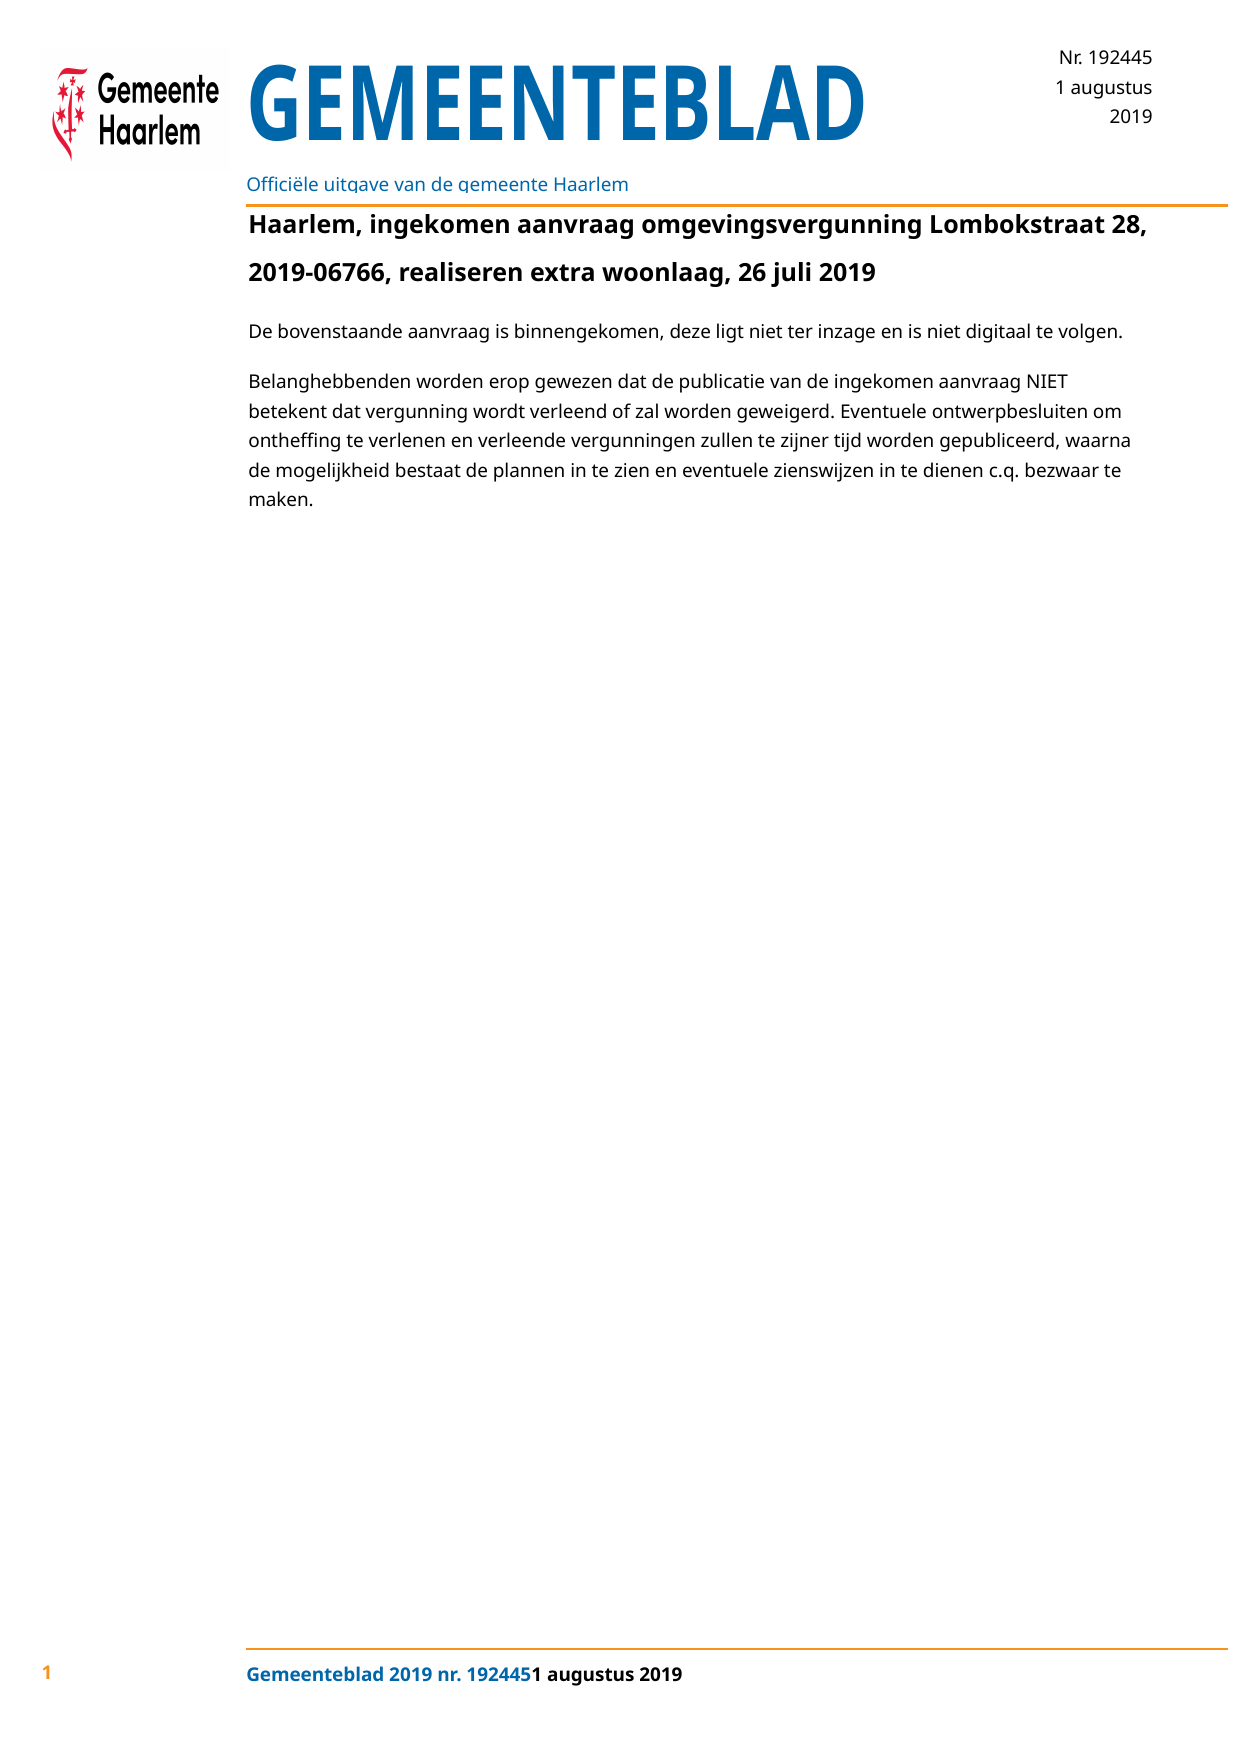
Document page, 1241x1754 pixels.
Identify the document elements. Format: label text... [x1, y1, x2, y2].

picture [41, 47, 231, 172]
text Haarlem, ingekomen aanvraag omgevingsvergunning Lombokstraat 28, 2019-06766, realiseren extra woonlaag, 26 juli 2019 [248, 207, 1152, 288]
text De bovenstaande aanvraag is binnengekomen, deze ligt niet ter inzage en is niet digitaal te volgen. [248, 318, 1152, 344]
text Belanghebbenden worden erop gewezen dat de publicatie van de ingekomen aanvraag NIET betekent dat vergunning wordt verleend of zal worden geweigerd. Eventuele ontwerpbesluiten om ontheffing te verlenen en verleende vergunningen zullen te zijner tijd worden gepubliceerd, waarna de mogelijkheid bestaat de plannen in te zien en eventuele zienswijzen in te dienen c.q. bezwaar te maken. [248, 368, 1152, 512]
